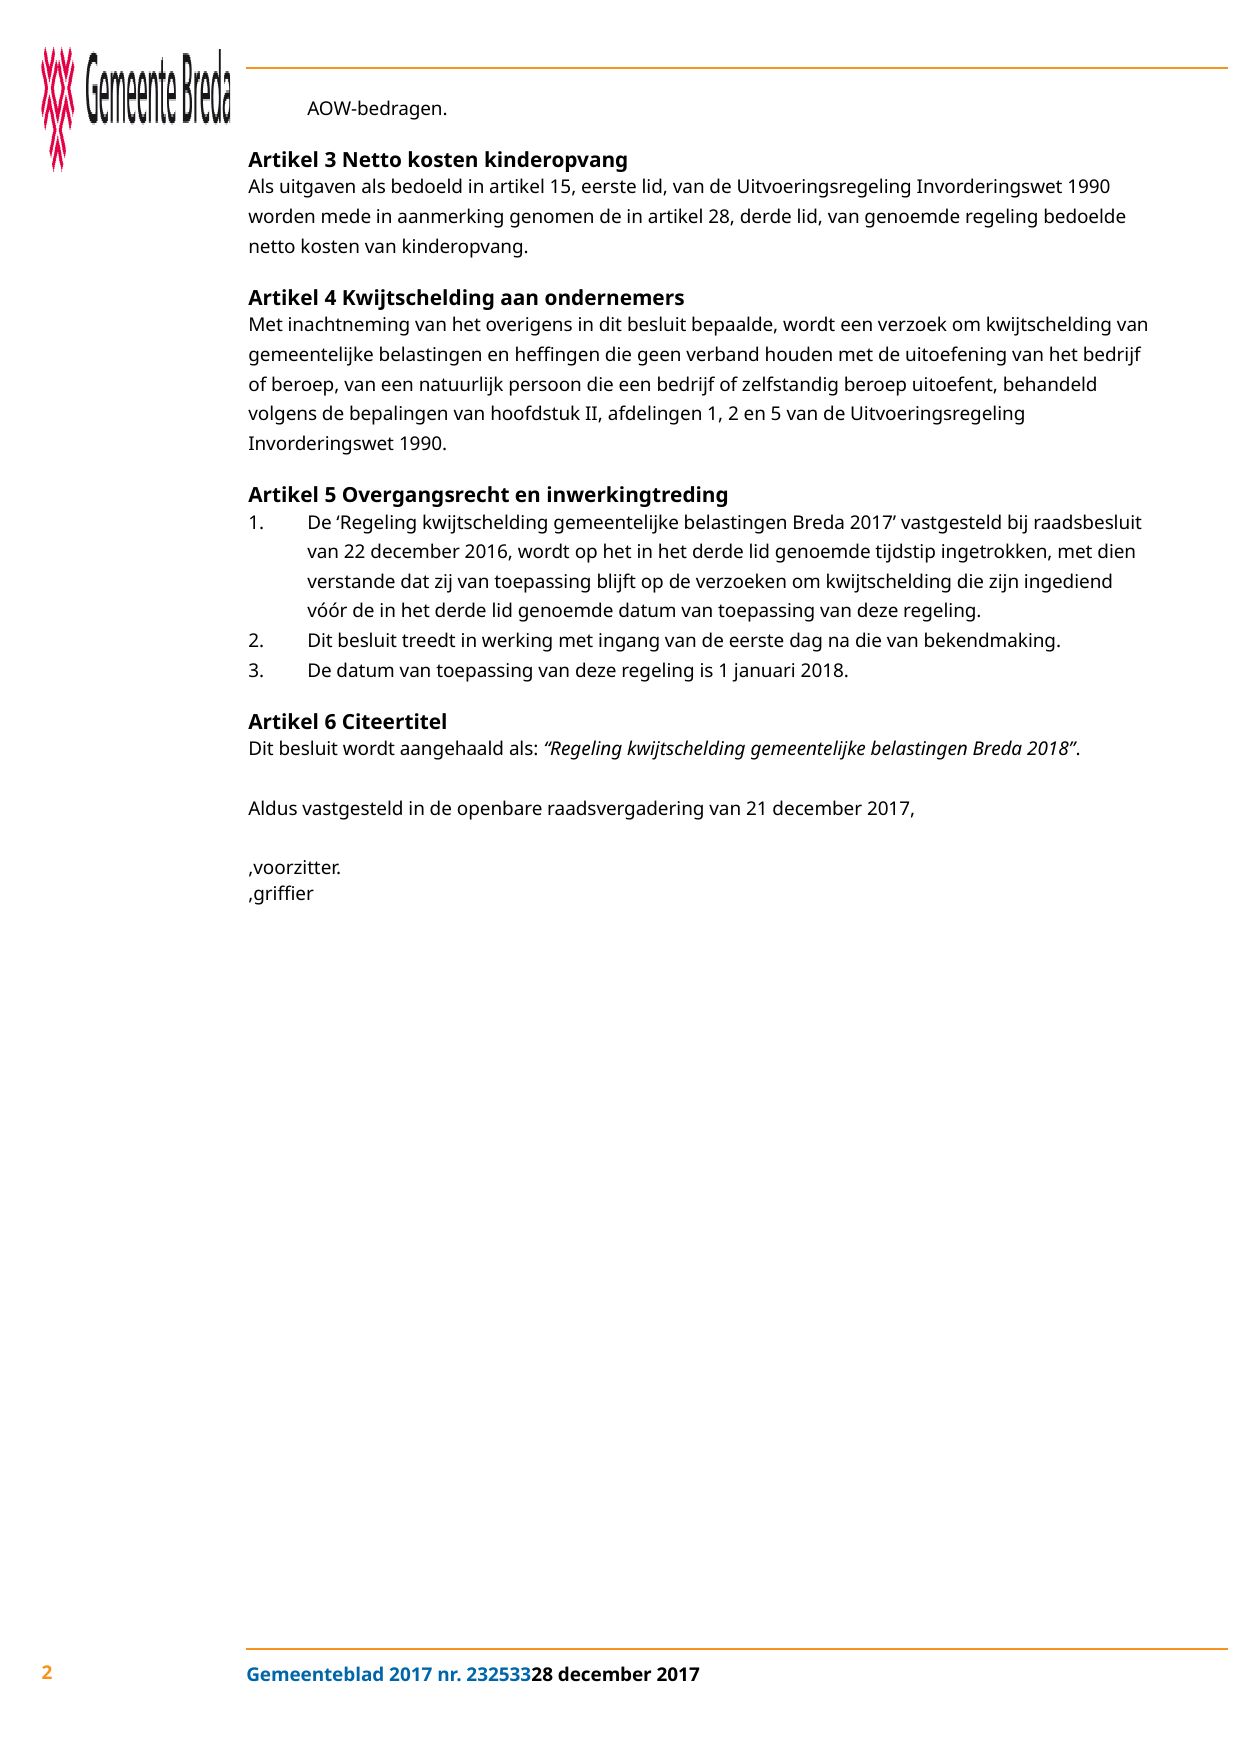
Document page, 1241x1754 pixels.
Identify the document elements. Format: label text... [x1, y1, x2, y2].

text ,griffier [248, 880, 1152, 905]
text Als uitgaven als bedoeld in artikel 15, eerste lid, van de Uitvoeringsregeling Invorderingswet 1990 worden mede in aanmerking genomen de in artikel 28, derde lid, van genoemde regeling bedoelde netto kosten van kinderopvang. [248, 174, 1152, 258]
text Met inachtneming van het overigens in dit besluit bepaalde, wordt een verzoek om kwijtschelding van gemeentelijke belastingen en heffingen die geen verband houden met de uitoefening van het bedrijf of beroep, van een natuurlijk persoon die een bedrijf of zelfstandig beroep uitoefent, behandeld volgens de bepalingen van hoofdstuk II, afdelingen 1, 2 en 5 van de Uitvoeringsregeling Invorderingswet 1990. [248, 312, 1152, 456]
list De datum van toepassing van deze regeling is 1 januari 2018. [248, 657, 1152, 682]
list De ‘Regeling kwijtschelding gemeentelijke belastingen Breda 2017’ vastgesteld bij raadsbesluit van 22 december 2016, wordt op het in het derde lid genoemde tijdstip ingetrokken, met dien verstande dat zij van toepassing blijft op de verzoeken om kwijtschelding die zijn ingediend vóór de in het derde lid genoemde datum van toepassing van deze regeling. [248, 509, 1152, 623]
text Artikel 3 Netto kosten kinderopvang [248, 145, 1152, 174]
text Artikel 6 Citeertitel [248, 707, 1152, 736]
text ,voorzitter. [248, 854, 1152, 880]
text Aldus vastgesteld in de openbare raadsvergadering van 21 december 2017, [248, 795, 1152, 821]
list AOW-bedragen. [248, 95, 1152, 121]
text Artikel 5 Overgangsrecht en inwerkingtreding [248, 480, 1152, 509]
picture [41, 47, 231, 172]
text Dit besluit wordt aangehaald als: “Regeling kwijtschelding gemeentelijke belastingen Breda 2018”. [248, 736, 1152, 761]
list Dit besluit treedt in werking met ingang van de eerste dag na die van bekendmaking. [248, 627, 1152, 653]
text Artikel 4 Kwijtschelding aan ondernemers [248, 283, 1152, 312]
